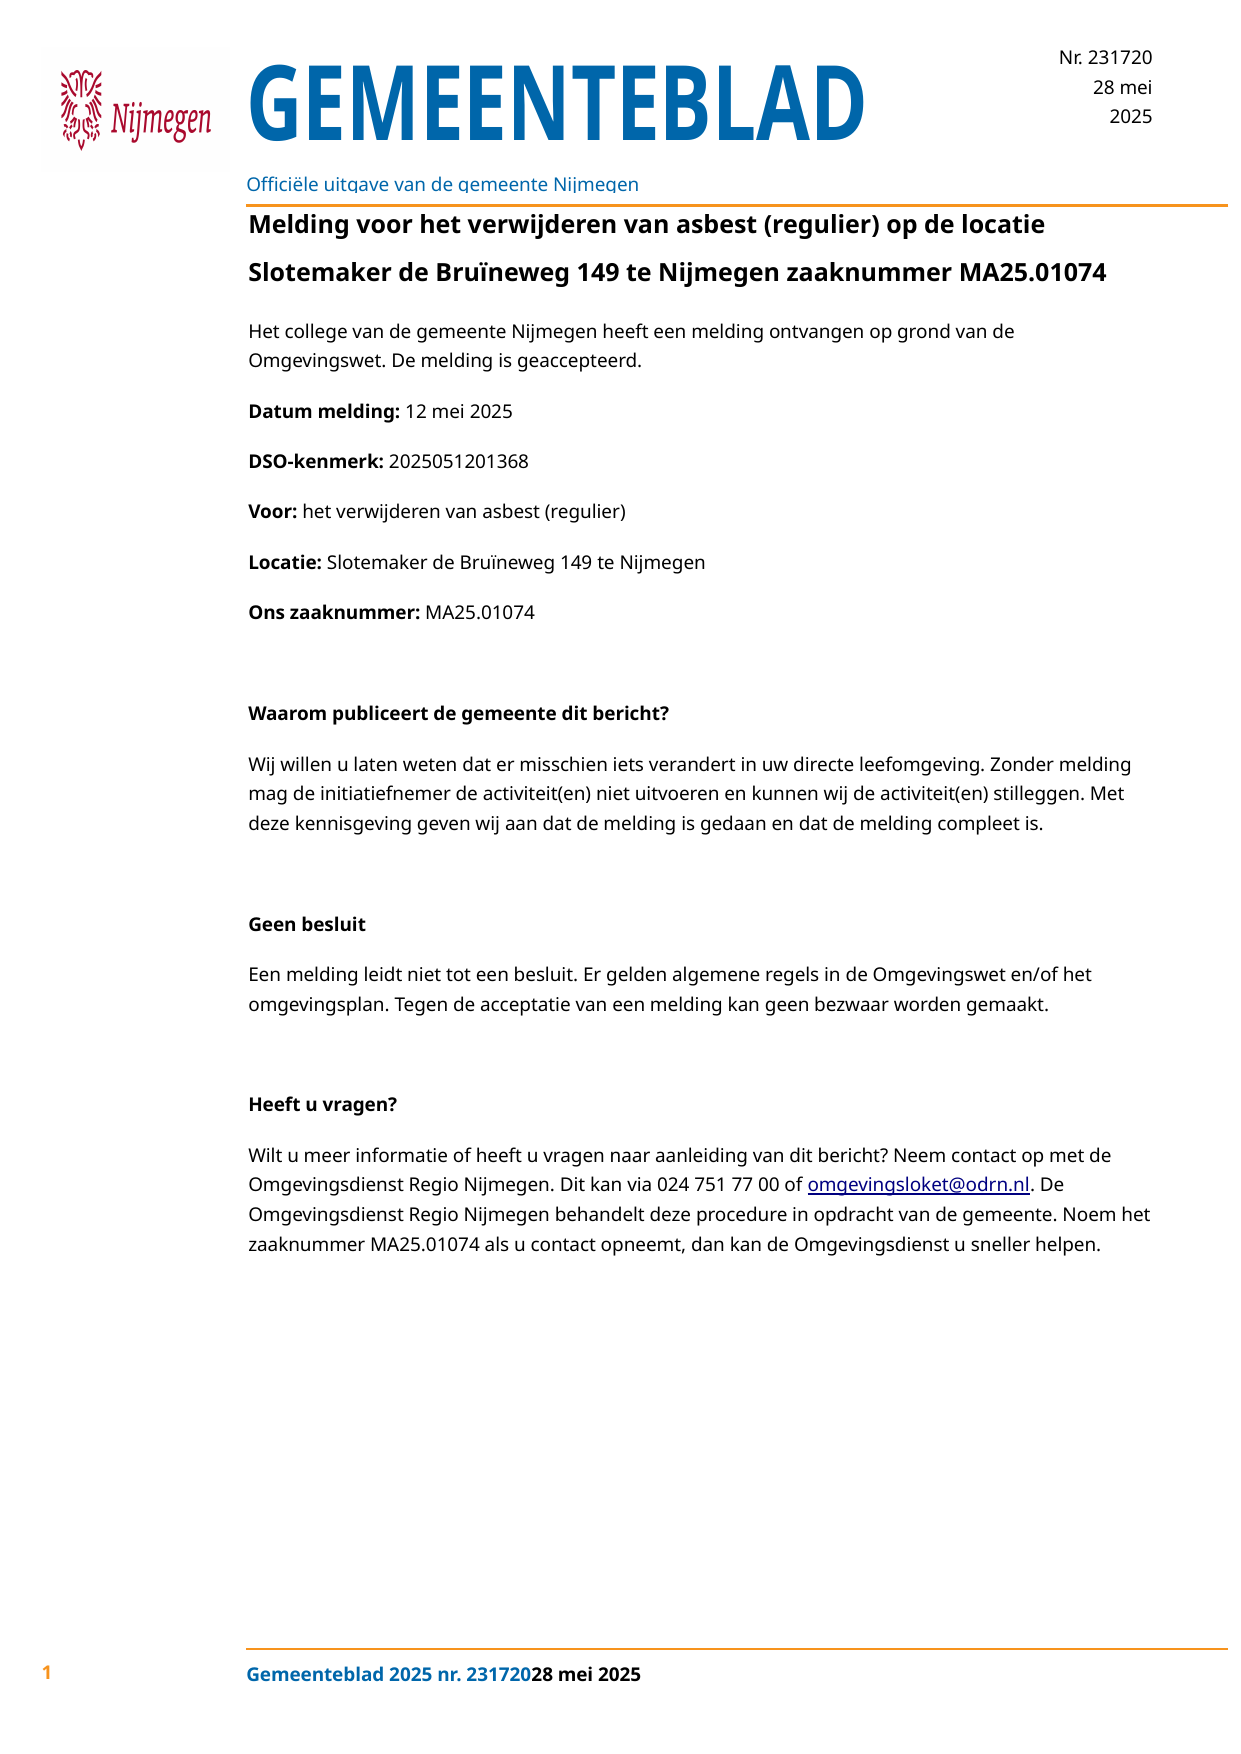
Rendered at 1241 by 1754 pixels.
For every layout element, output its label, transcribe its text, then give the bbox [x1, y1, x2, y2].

text Een melding leidt niet tot een besluit. Er gelden algemene regels in de Omgevingswet en/of het omgevingsplan. Tegen de acceptatie van een melding kan geen bezwaar worden gemaakt. [248, 961, 1152, 1017]
text Wij willen u laten weten dat er misschien iets verandert in uw directe leefomgeving. Zonder melding mag de initiatiefnemer de activiteit(en) niet uitvoeren en kunnen wij de activiteit(en) stilleggen. Met deze kennisgeving geven wij aan dat de melding is gedaan en dat de melding compleet is. [248, 751, 1152, 836]
text DSO-kenmerk: 2025051201368 [248, 448, 1152, 474]
text Datum melding: 12 mei 2025 [248, 398, 1152, 424]
text Ons zaaknummer: MA25.01074 [248, 599, 1152, 625]
text Het college van de gemeente Nijmegen heeft een melding ontvangen op grond van de Omgevingswet. De melding is geaccepteerd. [248, 318, 1152, 373]
text Voor: het verwijderen van asbest (regulier) [248, 499, 1152, 524]
picture [41, 47, 231, 172]
text Heeft u vragen? [248, 1092, 1152, 1117]
text Waarom publiceert de gemeente dit bericht? [248, 700, 1152, 726]
text Wilt u meer informatie of heeft u vragen naar aanleiding van dit bericht? Neem contact op met de Omgevingsdienst Regio Nijmegen. Dit kan via 024 751 77 00 of omgevingsloket@odrn.nl. De Omgevingsdienst Regio Nijmegen behandelt deze procedure in opdracht van de gemeente. Noem het zaaknummer MA25.01074 als u contact opneemt, dan kan de Omgevingsdienst u sneller helpen. [248, 1142, 1152, 1257]
text Geen besluit [248, 911, 1152, 937]
text Locatie: Slotemaker de Bruïneweg 149 te Nijmegen [248, 549, 1152, 575]
text Melding voor het verwijderen van asbest (regulier) op de locatie Slotemaker de Bruïneweg 149 te Nijmegen zaaknummer MA25.01074 [248, 207, 1152, 288]
